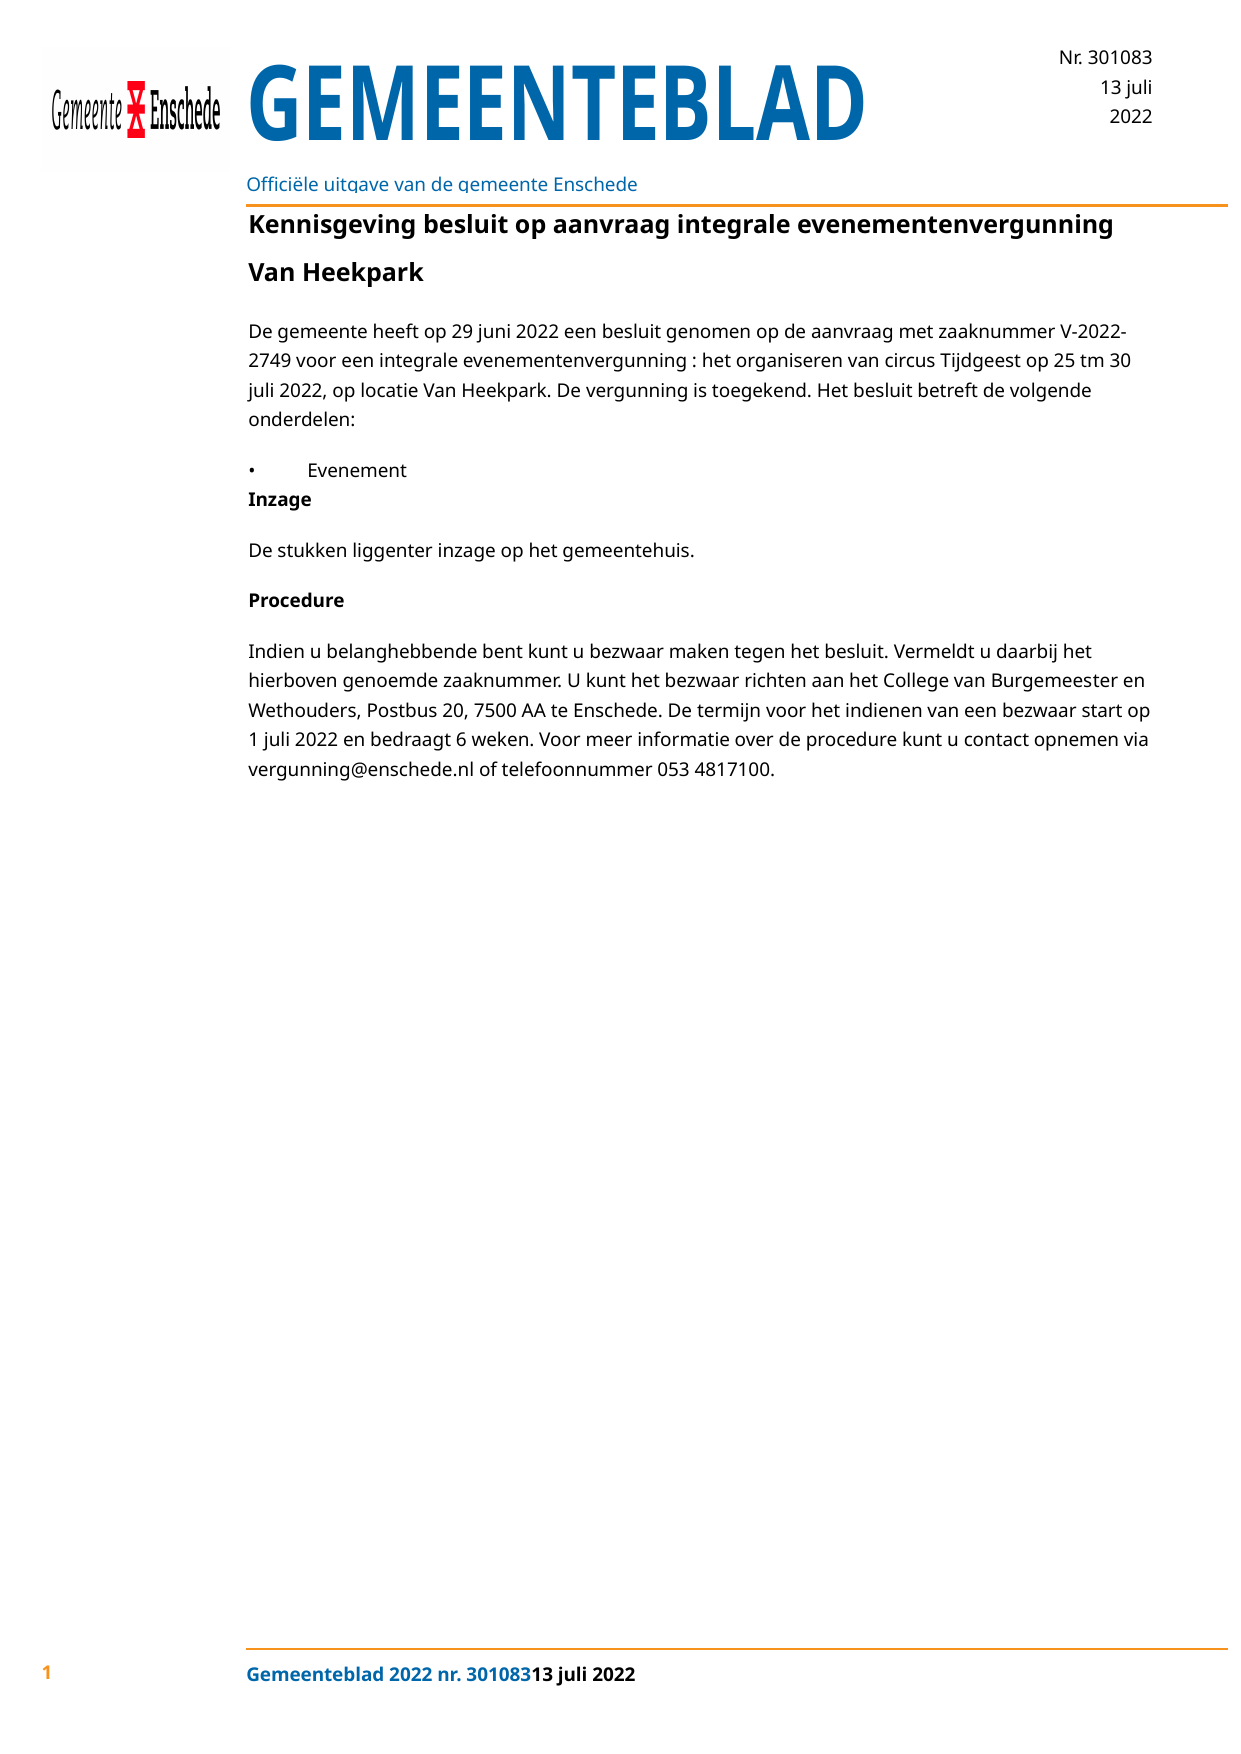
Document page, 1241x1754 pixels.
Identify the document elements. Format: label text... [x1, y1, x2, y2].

list Evenement [248, 457, 1152, 483]
text De gemeente heeft op 29 juni 2022 een besluit genomen op de aanvraag met zaaknummer V-2022-2749 voor een integrale evenementenvergunning : het organiseren van circus Tijdgeest op 25 tm 30 juli 2022, op locatie Van Heekpark. De vergunning is toegekend. Het besluit betreft de volgende onderdelen: [248, 318, 1152, 432]
picture [41, 47, 231, 172]
text Kennisgeving besluit op aanvraag integrale evenementenvergunning Van Heekpark [248, 207, 1152, 288]
text Indien u belanghebbende bent kunt u bezwaar maken tegen het besluit. Vermeldt u daarbij het hierboven genoemde zaaknummer. U kunt het bezwaar richten aan het College van Burgemees­ter en Wethouders, Postbus 20, 7500 AA te Enschede. De termijn voor het indienen van een bezwaar start op 1 juli 2022 en bedraagt 6 weken. Voor meer informatie over de procedure kunt u contact opnemen via vergunning@enschede.nl of telefoonnummer 053 4817100. [248, 638, 1152, 782]
text De stukken liggenter inzage op het gemeentehuis. [248, 537, 1152, 563]
text Inzage [248, 487, 1152, 512]
text Procedure [248, 587, 1152, 613]
